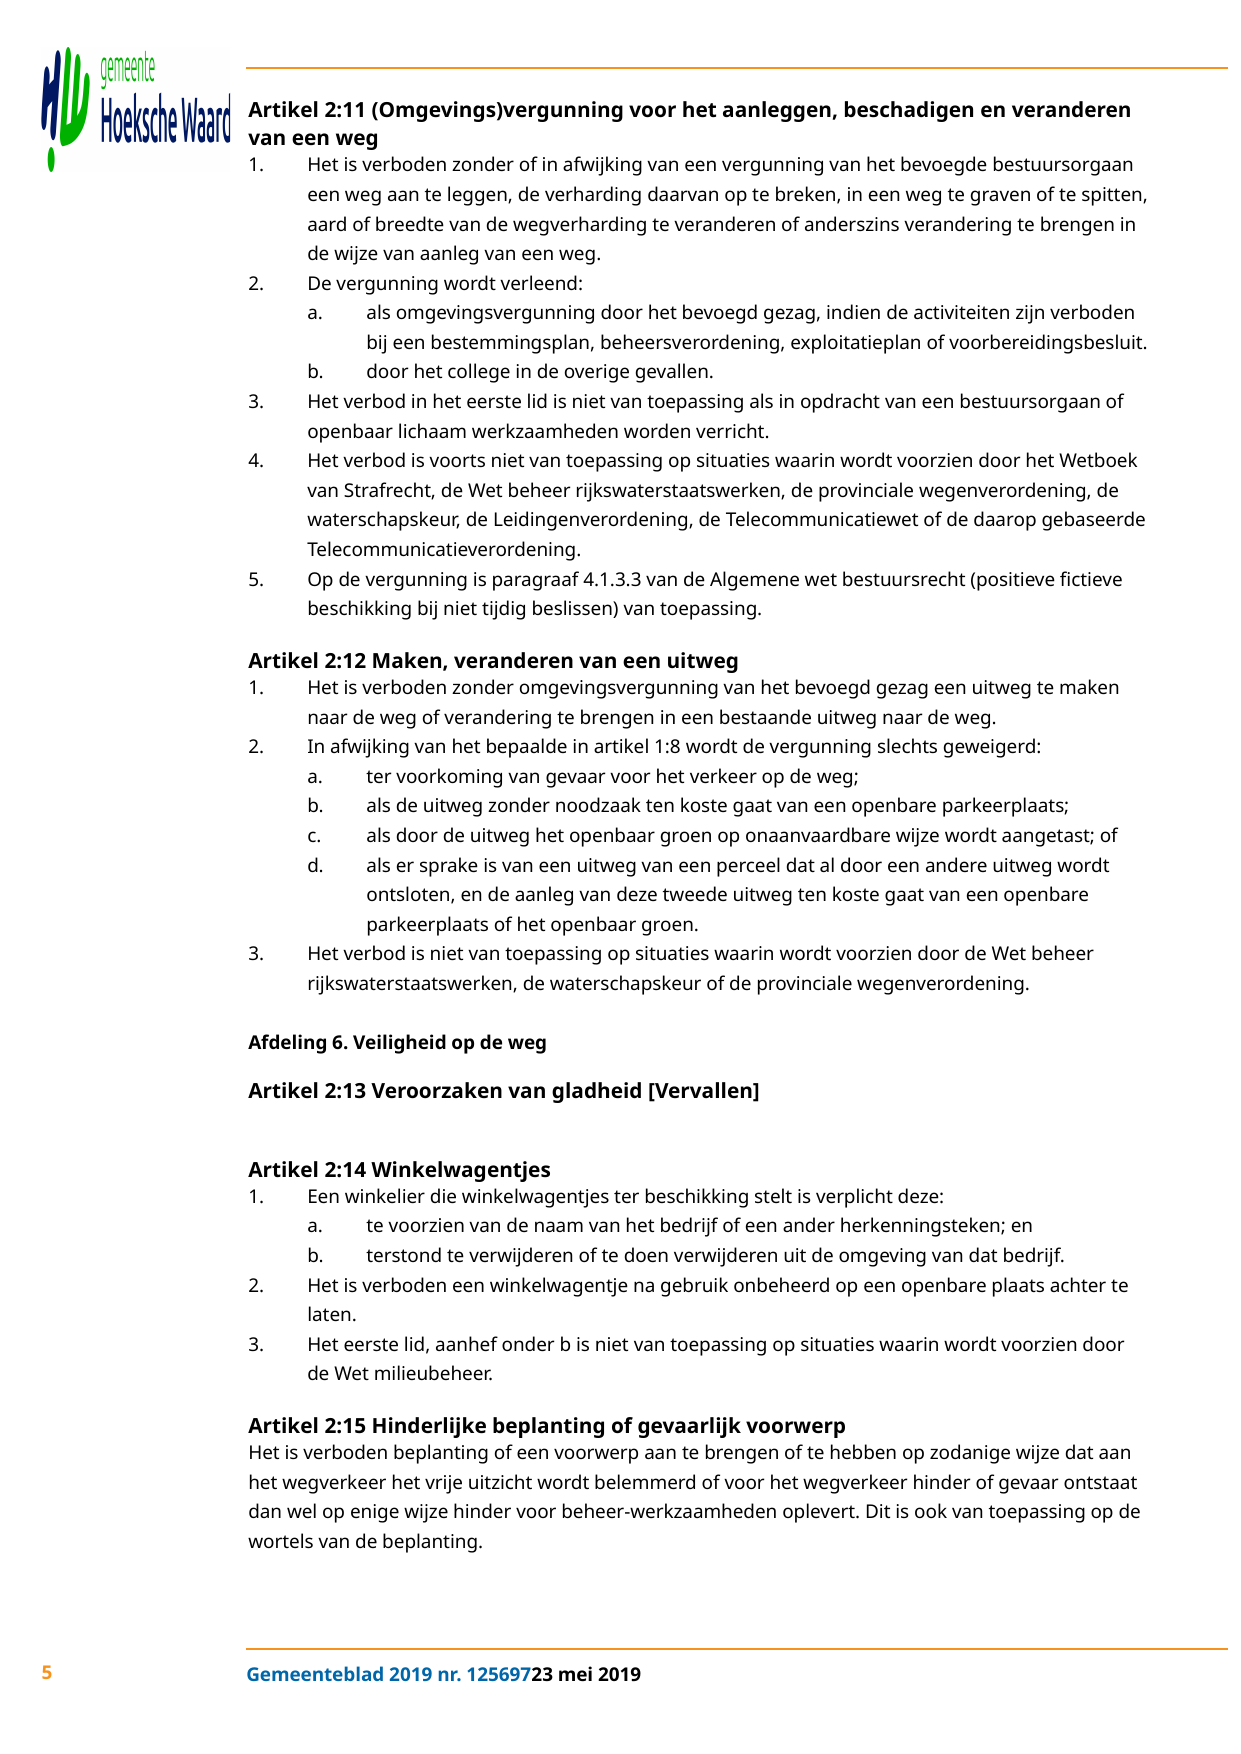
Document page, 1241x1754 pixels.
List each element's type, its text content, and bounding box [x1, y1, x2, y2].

list door het college in de overige gevallen. [307, 359, 1152, 384]
text Afdeling 6. Veiligheid op de weg [248, 1029, 1152, 1055]
list In afwijking van het bepaalde in artikel 1:8 wordt de vergunning slechts geweigerd: [248, 733, 1152, 759]
list Het eerste lid, aanhef onder b is niet van toepassing op situaties waarin wordt voorzien door de Wet milieubeheer. [248, 1331, 1152, 1386]
list Een winkelier die winkelwagentjes ter beschikking stelt is verplicht deze: [248, 1183, 1152, 1209]
list Het is verboden zonder of in afwijking van een vergunning van het bevoegde bestuursorgaan een weg aan te leggen, de verharding daarvan op te breken, in een weg te graven of te spitten, aard of breedte van de wegverharding te veranderen of anderszins verandering te brengen in de wijze van aanleg van een weg. [248, 152, 1152, 266]
list ter voorkoming van gevaar voor het verkeer op de weg; [307, 763, 1152, 789]
list Het verbod in het eerste lid is niet van toepassing als in opdracht van een bestuursorgaan of openbaar lichaam werkzaamheden worden verricht. [248, 388, 1152, 444]
text Artikel 2:13 Veroorzaken van gladheid [Vervallen] [248, 1076, 1152, 1104]
text Artikel 2:15 Hinderlijke beplanting of gevaarlijk voorwerp [248, 1411, 1152, 1439]
list Het verbod is voorts niet van toepassing op situaties waarin wordt voorzien door het Wetboek van Strafrecht, de Wet beheer rijkswaterstaatswerken, de provinciale wegenverordening, de waterschapskeur, de Leidingenverordening, de Telecommunicatiewet of de daarop gebaseerde Telecommunicatieverordening. [248, 447, 1152, 562]
list Het is verboden zonder omgevingsvergunning van het bevoegd gezag een uitweg te maken naar de weg of verandering te brengen in een bestaande uitweg naar de weg. [248, 674, 1152, 729]
list als door de uitweg het openbaar groen op onaanvaardbare wijze wordt aangetast; of [307, 822, 1152, 848]
list De vergunning wordt verleend: [248, 270, 1152, 296]
list als omgevingsvergunning door het bevoegd gezag, indien de activiteiten zijn verboden bij een bestemmingsplan, beheersverordening, exploitatieplan of voorbereidingsbesluit. [307, 299, 1152, 355]
picture [41, 47, 231, 172]
text Het is verboden beplanting of een voorwerp aan te brengen of te hebben op zodanige wijze dat aan het wegverkeer het vrije uitzicht wordt belemmerd of voor het wegverkeer hinder of gevaar ontstaat dan wel op enige wijze hinder voor beheer-werkzaamheden oplevert. Dit is ook van toepassing op de wortels van de beplanting. [248, 1439, 1152, 1554]
list terstond te verwijderen of te doen verwijderen uit de omgeving van dat bedrijf. [307, 1242, 1152, 1268]
list Het verbod is niet van toepassing op situaties waarin wordt voorzien door de Wet beheer rijkswaterstaatswerken, de waterschapskeur of de provinciale wegenverordening. [248, 941, 1152, 996]
list te voorzien van de naam van het bedrijf of een ander herkenningsteken; en [307, 1213, 1152, 1238]
list Op de vergunning is paragraaf 4.1.3.3 van de Algemene wet bestuursrecht (positieve fictieve beschikking bij niet tijdig beslissen) van toepassing. [248, 566, 1152, 621]
text Artikel 2:11 (Omgevings)vergunning voor het aanleggen, beschadigen en veranderen van een weg [248, 95, 1152, 152]
list als er sprake is van een uitweg van een perceel dat al door een andere uitweg wordt ontsloten, en de aanleg van deze tweede uitweg ten koste gaat van een openbare parkeerplaats of het openbaar groen. [307, 852, 1152, 937]
list als de uitweg zonder noodzaak ten koste gaat van een openbare parkeerplaats; [307, 793, 1152, 818]
text Artikel 2:12 Maken, veranderen van een uitweg [248, 646, 1152, 674]
list Het is verboden een winkelwagentje na gebruik onbeheerd op een openbare plaats achter te laten. [248, 1272, 1152, 1327]
text Artikel 2:14 Winkelwagentjes [248, 1155, 1152, 1183]
